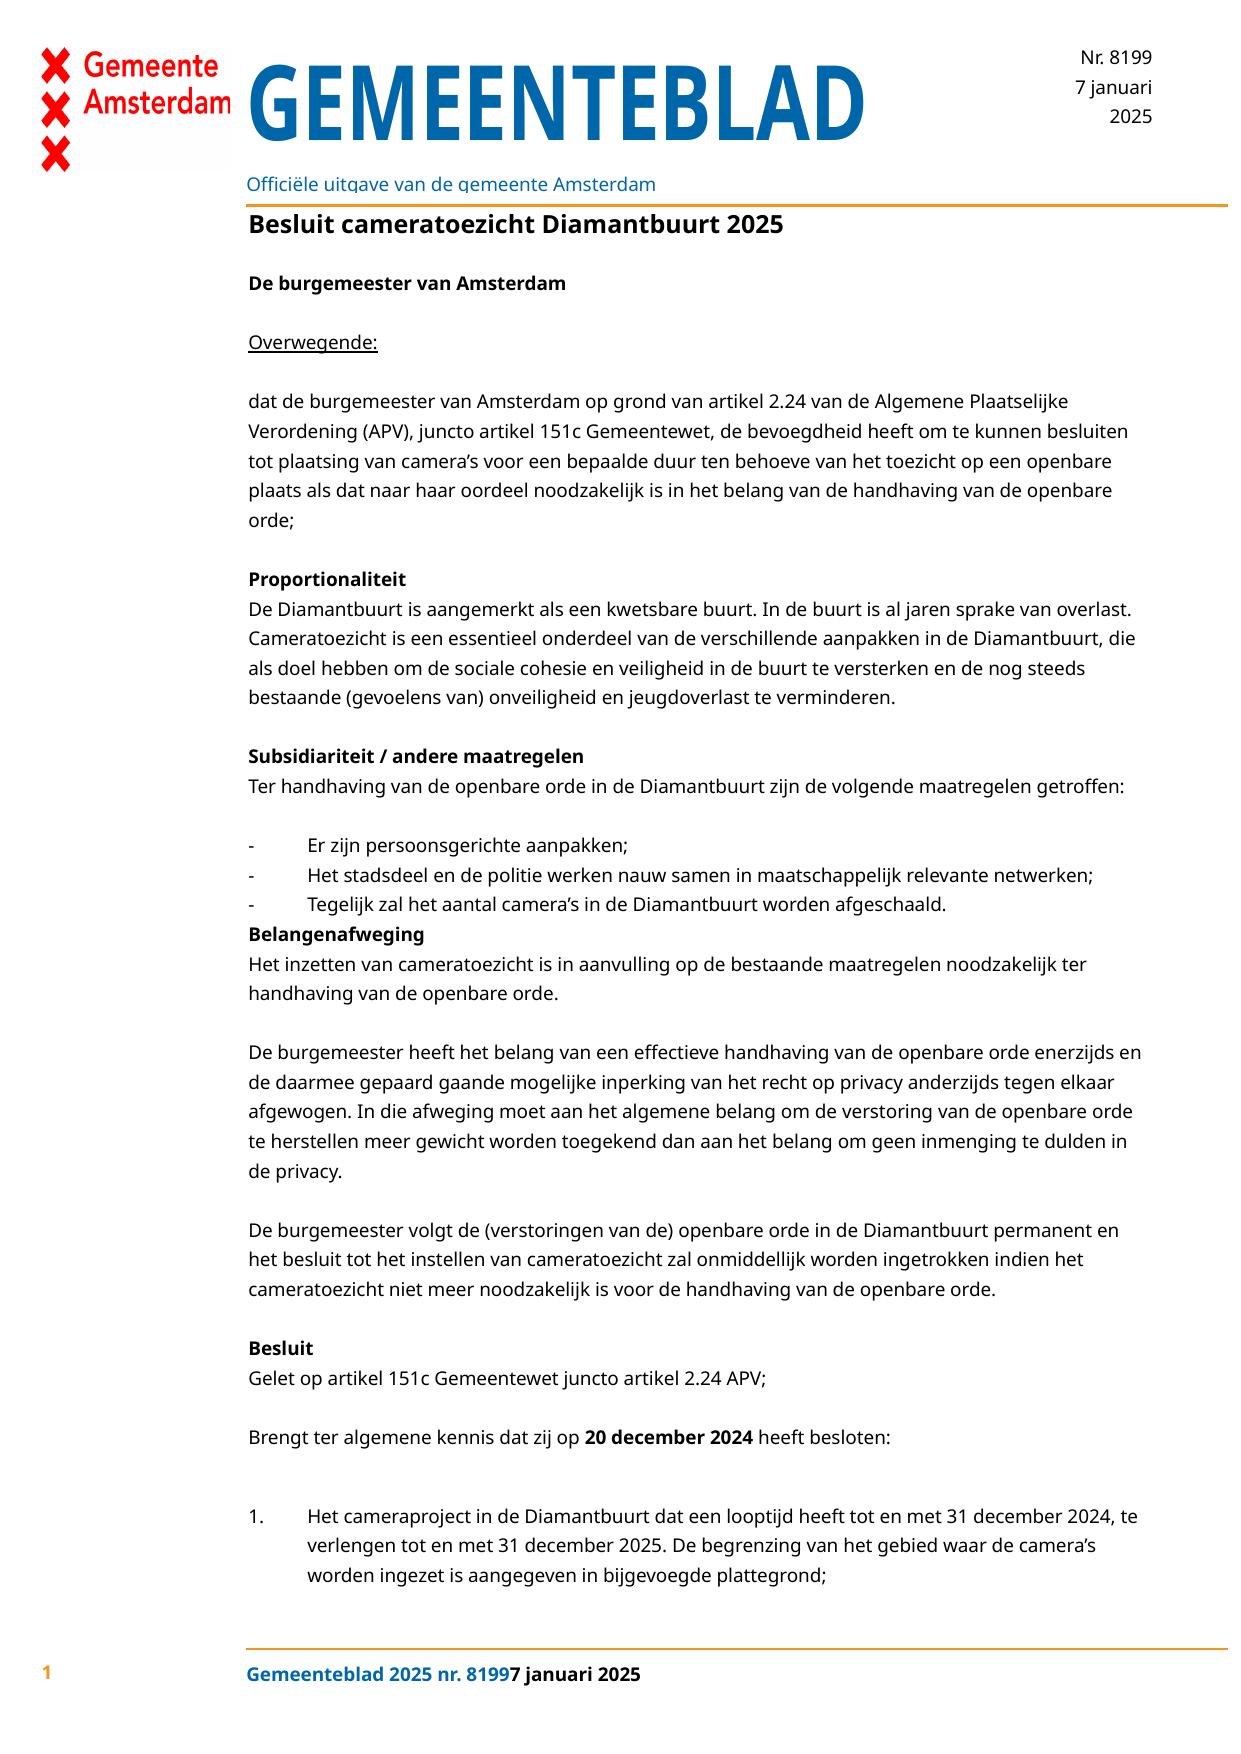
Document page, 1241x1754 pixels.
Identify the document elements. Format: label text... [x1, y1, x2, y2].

text Subsidiariteit / andere maatregelen [248, 744, 1152, 769]
list Het stadsdeel en de politie werken nauw samen in maatschappelijk relevante netwerken; [248, 862, 1152, 888]
text Besluit cameratoezicht Diamantbuurt 2025 [248, 207, 1152, 241]
picture [41, 47, 231, 172]
text Belangenafweging [248, 921, 1152, 947]
text Brengt ter algemene kennis dat zij op 20 december 2024 heeft besloten: [248, 1424, 1152, 1450]
text De burgemeester heeft het belang van een effectieve handhaving van de openbare orde enerzijds en de daarmee gepaard gaande mogelijke inperking van het recht op privacy anderzijds tegen elkaar afgewogen. In die afweging moet aan het algemene belang om de verstoring van de openbare orde te herstellen meer gewicht worden toegekend dan aan het belang om geen inmenging te dulden in de privacy. [248, 1039, 1152, 1183]
text Het inzetten van cameratoezicht is in aanvulling op de bestaande maatregelen noodzakelijk ter handhaving van de openbare orde. [248, 951, 1152, 1006]
text dat de burgemeester van Amsterdam op grond van artikel 2.24 van de Algemene Plaatselijke Verordening (APV), juncto artikel 151c Gemeentewet, de bevoegdheid heeft om te kunnen besluiten tot plaatsing van camera’s voor een bepaalde duur ten behoeve van het toezicht op een openbare plaats als dat naar haar oordeel noodzakelijk is in het belang van de handhaving van de openbare orde; [248, 389, 1152, 533]
text Overwegende: [248, 329, 1152, 355]
list Tegelijk zal het aantal camera’s in de Diamantbuurt worden afgeschaald. [248, 892, 1152, 917]
text Proportionaliteit [248, 566, 1152, 592]
text De Diamantbuurt is aangemerkt als een kwetsbare buurt. In de buurt is al jaren sprake van overlast. Cameratoezicht is een essentieel onderdeel van de verschillende aanpakken in de Diamantbuurt, die als doel hebben om de sociale cohesie en veiligheid in de buurt te versterken en de nog steeds bestaande (gevoelens van) onveiligheid en jeugdoverlast te verminderen. [248, 596, 1152, 710]
list Er zijn persoonsgerichte aanpakken; [248, 832, 1152, 858]
text De burgemeester van Amsterdam [248, 270, 1152, 296]
text Gelet op artikel 151c Gemeentewet juncto artikel 2.24 APV; [248, 1365, 1152, 1391]
text Ter handhaving van de openbare orde in de Diamantbuurt zijn de volgende maatregelen getroffen: [248, 773, 1152, 799]
list Het cameraproject in de Diamantbuurt dat een looptijd heeft tot en met 31 december 2024, te verlengen tot en met 31 december 2025. De begrenzing van het gebied waar de camera’s worden ingezet is aangegeven in bijgevoegde plattegrond; [248, 1503, 1152, 1588]
text De burgemeester volgt de (verstoringen van de) openbare orde in de Diamantbuurt permanent en het besluit tot het instellen van cameratoezicht zal onmiddellijk worden ingetrokken indien het cameratoezicht niet meer noodzakelijk is voor de handhaving van de openbare orde. [248, 1217, 1152, 1302]
text Besluit [248, 1335, 1152, 1361]
